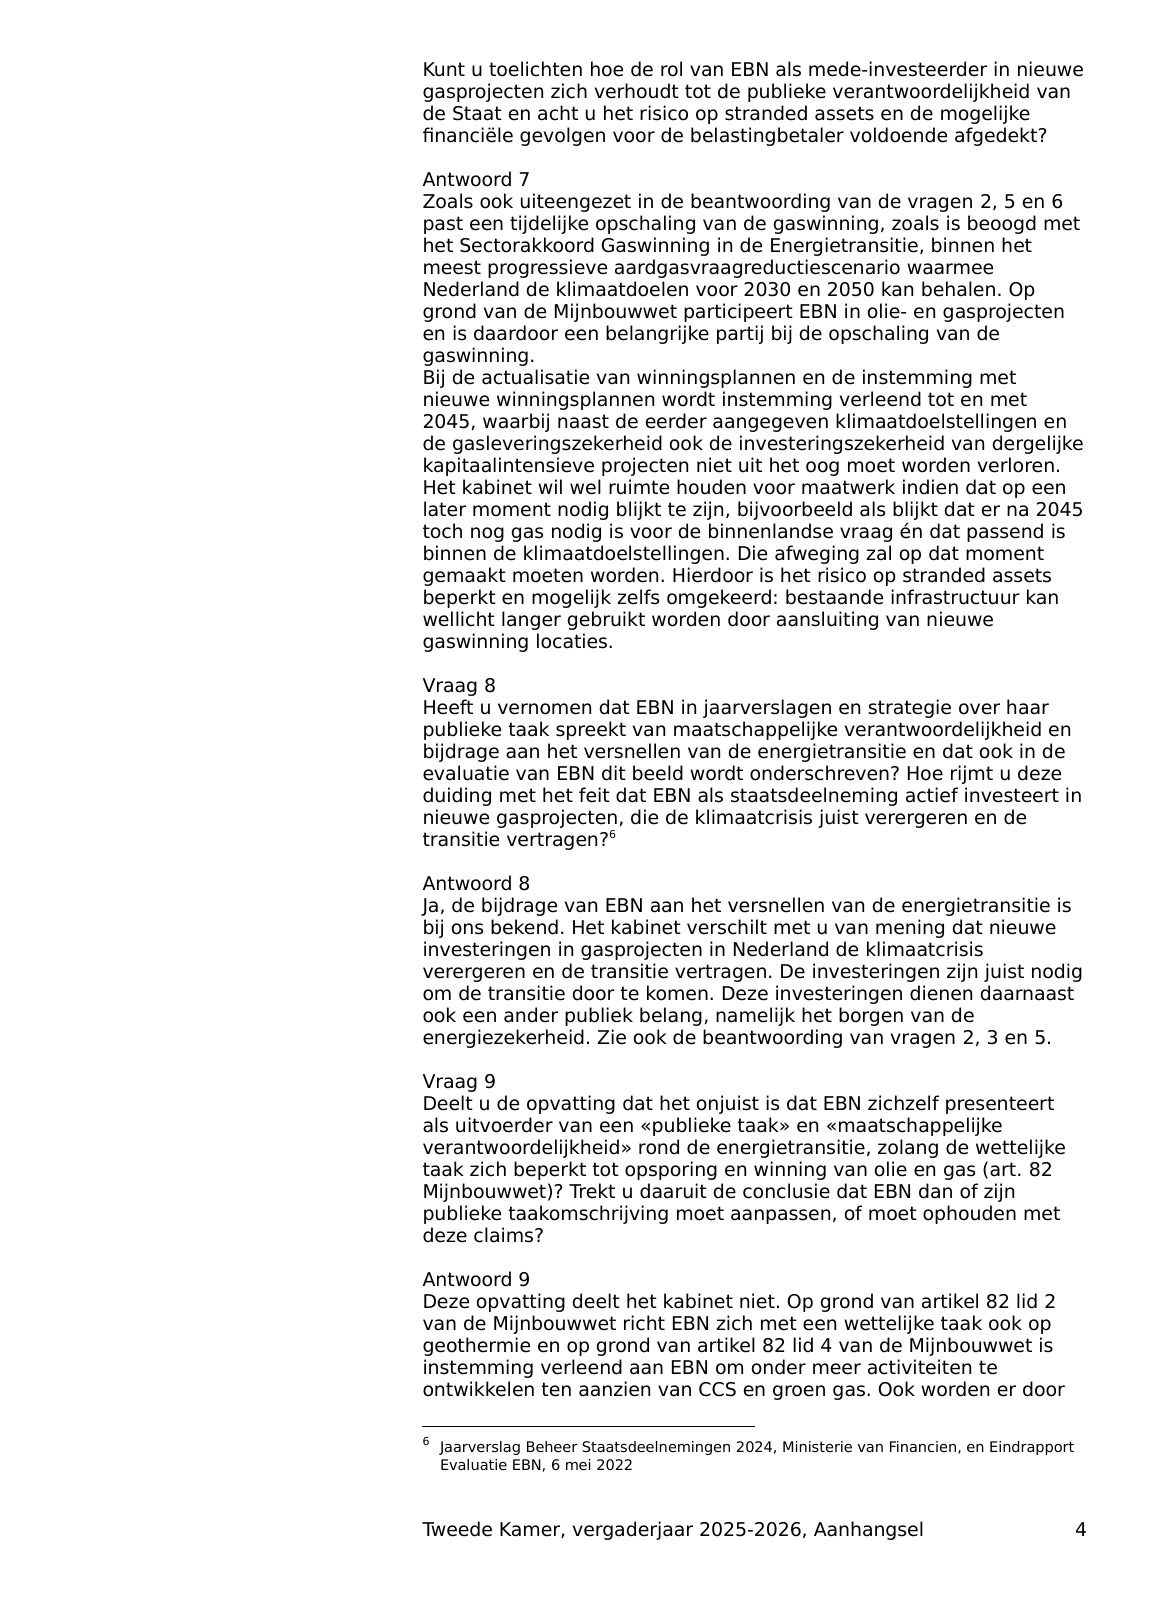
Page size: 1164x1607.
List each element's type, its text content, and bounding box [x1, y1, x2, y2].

text Deelt u de opvatting dat het onjuist is dat EBN zichzelf presenteert als uitvoerder van een «publieke taak» en «maatschappelijke verantwoordelijkheid» rond de energietransitie, zolang de wettelijke taak zich beperkt tot opsporing en winning van olie en gas (art. 82 Mijnbouwwet)? Trekt u daaruit de conclusie dat EBN dan of zijn publieke taakomschrijving moet aanpassen, of moet ophouden met deze claims? [422, 1093, 1087, 1247]
text Heeft u vernomen dat EBN in jaarverslagen en strategie over haar publieke taak spreekt van maatschappelijke verantwoordelijkheid en bijdrage aan het versnellen van de energietransitie en dat ook in de evaluatie van EBN dit beeld wordt onderschreven? Hoe rijmt u deze duiding met het feit dat EBN als staatsdeelneming actief investeert in nieuwe gasprojecten, die de klimaatcrisis juist verergeren en de transitie vertragen? [422, 697, 1087, 851]
text Zoals ook uiteengezet in de beantwoording van de vragen 2, 5 en 6 past een tijdelijke opschaling van de gaswinning, zoals is beoogd met het Sectorakkoord Gaswinning in de Energietransitie, binnen het meest progressieve aardgasvraagreductiescenario waarmee Nederland de klimaatdoelen voor 2030 en 2050 kan behalen. Op grond van de Mijnbouwwet participeert EBN in olie- en gasprojecten en is daardoor een belangrijke partij bij de opschaling van de gaswinning. [422, 191, 1087, 367]
text Antwoord 8 [422, 873, 1087, 895]
text Vraag 9 [422, 1071, 1087, 1093]
text Kunt u toelichten hoe de rol van EBN als mede-investeerder in nieuwe gasprojecten zich verhoudt tot de publieke verantwoordelijkheid van de Staat en acht u het risico op stranded assets en de mogelijke financiële gevolgen voor de belastingbetaler voldoende afgedekt? [422, 59, 1087, 147]
text Vraag 8 [422, 675, 1087, 697]
text Ja, de bijdrage van EBN aan het versnellen van de energietransitie is bij ons bekend. Het kabinet verschilt met u van mening dat nieuwe investeringen in gasprojecten in Nederland de klimaatcrisis verergeren en de transitie vertragen. De investeringen zijn juist nodig om de transitie door te komen. Deze investeringen dienen daarnaast ook een ander publiek belang, namelijk het borgen van de energiezekerheid. Zie ook de beantwoording van vragen 2, 3 en 5. [422, 895, 1087, 1049]
text Bij de actualisatie van winningsplannen en de instemming met nieuwe winningsplannen wordt instemming verleend tot en met 2045, waarbij naast de eerder aangegeven klimaatdoelstellingen en de gasleveringszekerheid ook de investeringszekerheid van dergelijke kapitaalintensieve projecten niet uit het oog moet worden verloren. Het kabinet wil wel ruimte houden voor maatwerk indien dat op een later moment nodig blijkt te zijn, bijvoorbeeld als blijkt dat er na 2045 toch nog gas nodig is voor de binnenlandse vraag én dat passend is binnen de klimaatdoelstellingen. Die afweging zal op dat moment gemaakt moeten worden. Hierdoor is het risico op stranded assets beperkt en mogelijk zelfs omgekeerd: bestaande infrastructuur kan wellicht langer gebruikt worden door aansluiting van nieuwe gaswinning locaties. [422, 367, 1087, 653]
text Antwoord 7 [422, 169, 1087, 191]
text Jaarverslag Beheer Staatsdeelnemingen 2024, Ministerie van Financien, en Eindrapport Evaluatie EBN, 6 mei 2022 [422, 1435, 1087, 1474]
text Antwoord 9 [422, 1269, 1087, 1291]
text Deze opvatting deelt het kabinet niet. Op grond van artikel 82 lid 2 van de Mijnbouwwet richt EBN zich met een wettelijke taak ook op geothermie en op grond van artikel 82 lid 4 van de Mijnbouwwet is instemming verleend aan EBN om onder meer activiteiten te ontwikkelen ten aanzien van CCS en groen gas. Ook worden er door [422, 1291, 1087, 1401]
